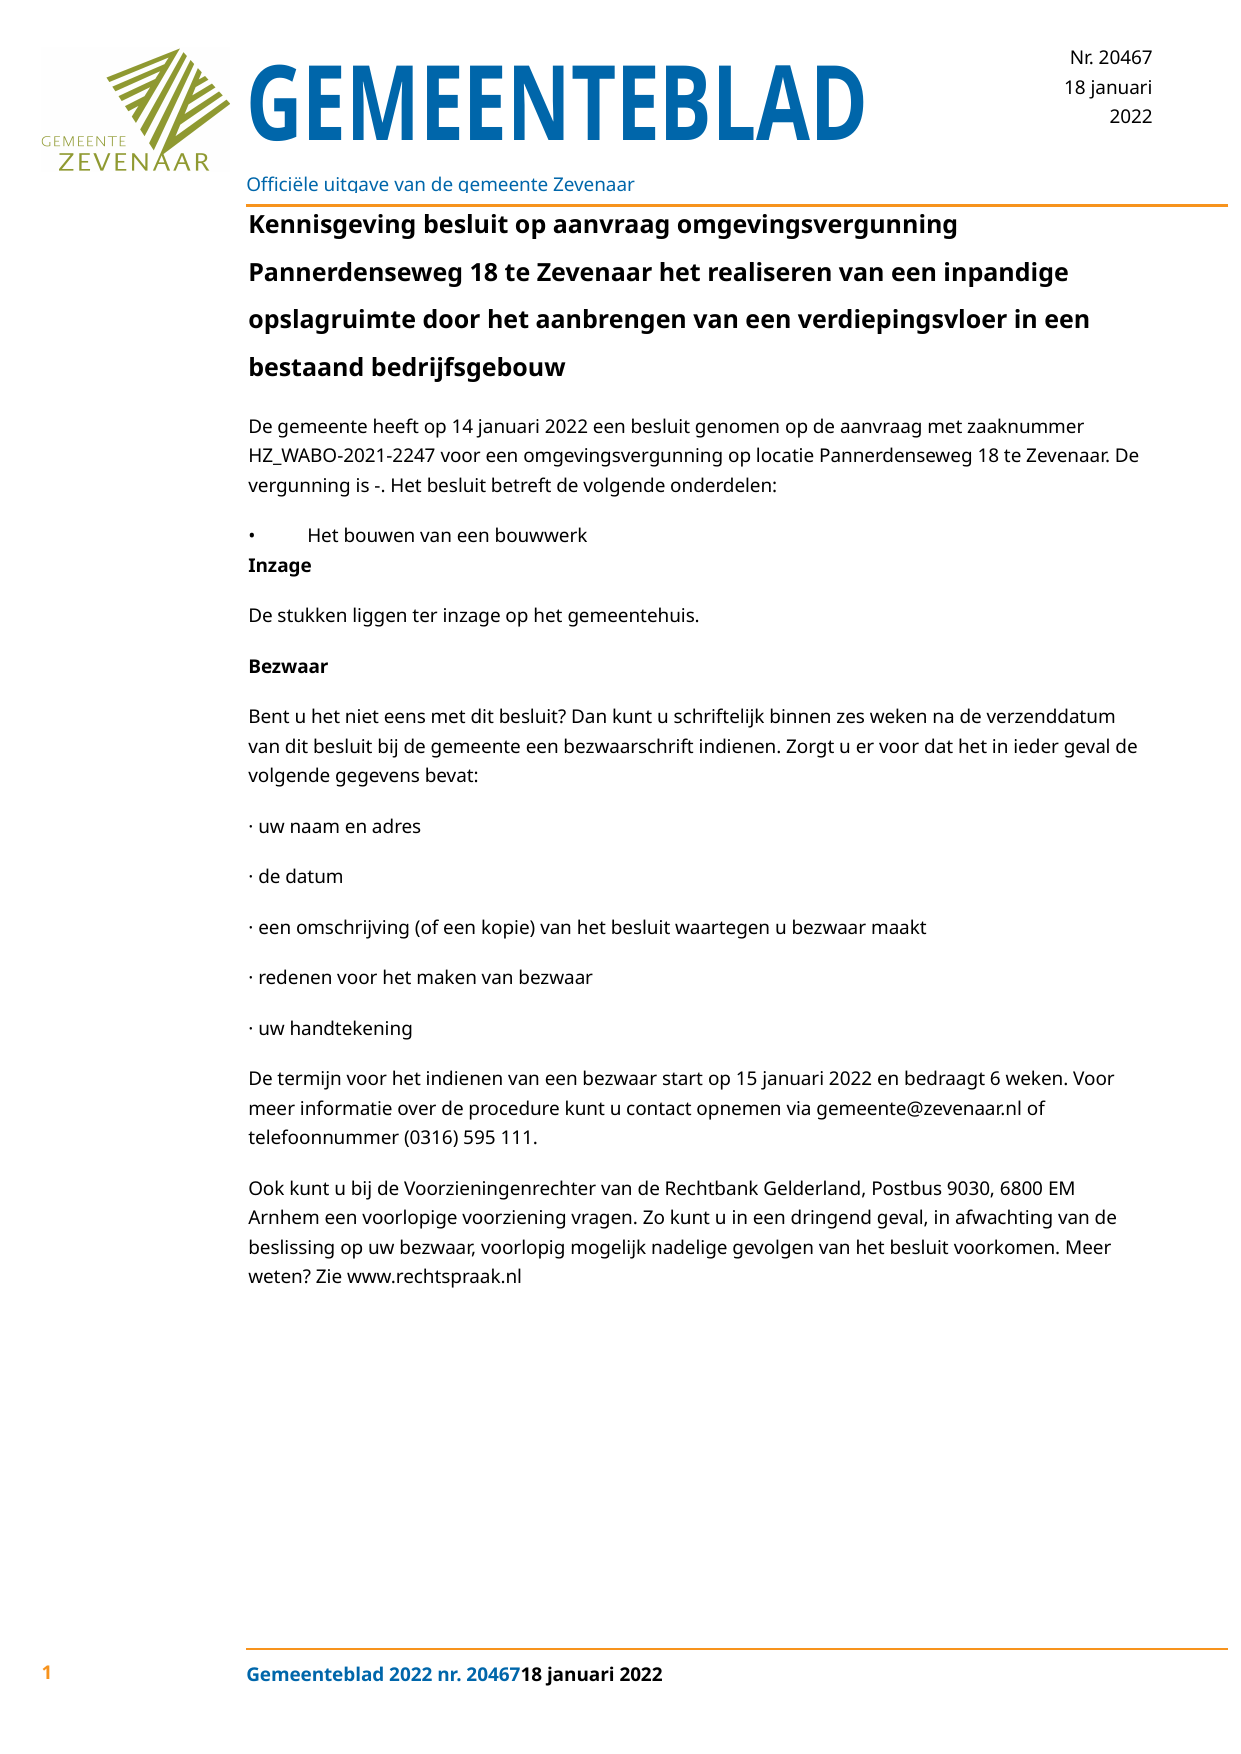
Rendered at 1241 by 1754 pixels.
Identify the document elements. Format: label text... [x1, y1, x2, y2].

text Inzage [248, 552, 1152, 578]
text · uw naam en adres [248, 813, 1152, 839]
picture [41, 47, 231, 172]
text Bezwaar [248, 653, 1152, 679]
text Kennisgeving besluit op aanvraag omgevingsvergunning Pannerdenseweg 18 te Zevenaar het realiseren van een inpandige opslagruimte door het aanbrengen van een verdiepingsvloer in een bestaand bedrijfsgebouw [248, 207, 1152, 384]
text Bent u het niet eens met dit besluit? Dan kunt u schriftelijk binnen zes weken na de verzenddatum van dit besluit bij de gemeente een bezwaarschrift indienen. Zorgt u er voor dat het in ieder geval de volgende gegevens bevat: [248, 703, 1152, 788]
text Ook kunt u bij de Voorzieningenrechter van de Rechtbank Gelderland, Postbus 9030, 6800 EM Arnhem een voorlopige voorziening vragen. Zo kunt u in een dringend geval, in afwachting van de beslissing op uw bezwaar, voorlopig mogelijk nadelige gevolgen van het besluit voorkomen. Meer weten? Zie www.rechtspraak.nl [248, 1175, 1152, 1289]
text De termijn voor het indienen van een bezwaar start op 15 januari 2022 en bedraagt 6 weken. Voor meer informatie over de procedure kunt u contact opnemen via gemeente@zevenaar.nl of telefoonnummer (0316) 595 111. [248, 1065, 1152, 1150]
text · redenen voor het maken van bezwaar [248, 964, 1152, 990]
text · de datum [248, 863, 1152, 889]
text De stukken liggen ter inzage op het gemeentehuis. [248, 603, 1152, 628]
text De gemeente heeft op 14 januari 2022 een besluit genomen op de aanvraag met zaaknummer HZ_WABO-2021-2247 voor een omgevingsvergunning op locatie Pannerdenseweg 18 te Zevenaar. De vergunning is -. Het besluit betreft de volgende onderdelen: [248, 413, 1152, 498]
text · een omschrijving (of een kopie) van het besluit waartegen u bezwaar maakt [248, 914, 1152, 940]
text · uw handtekening [248, 1015, 1152, 1041]
list Het bouwen van een bouwwerk [248, 523, 1152, 548]
